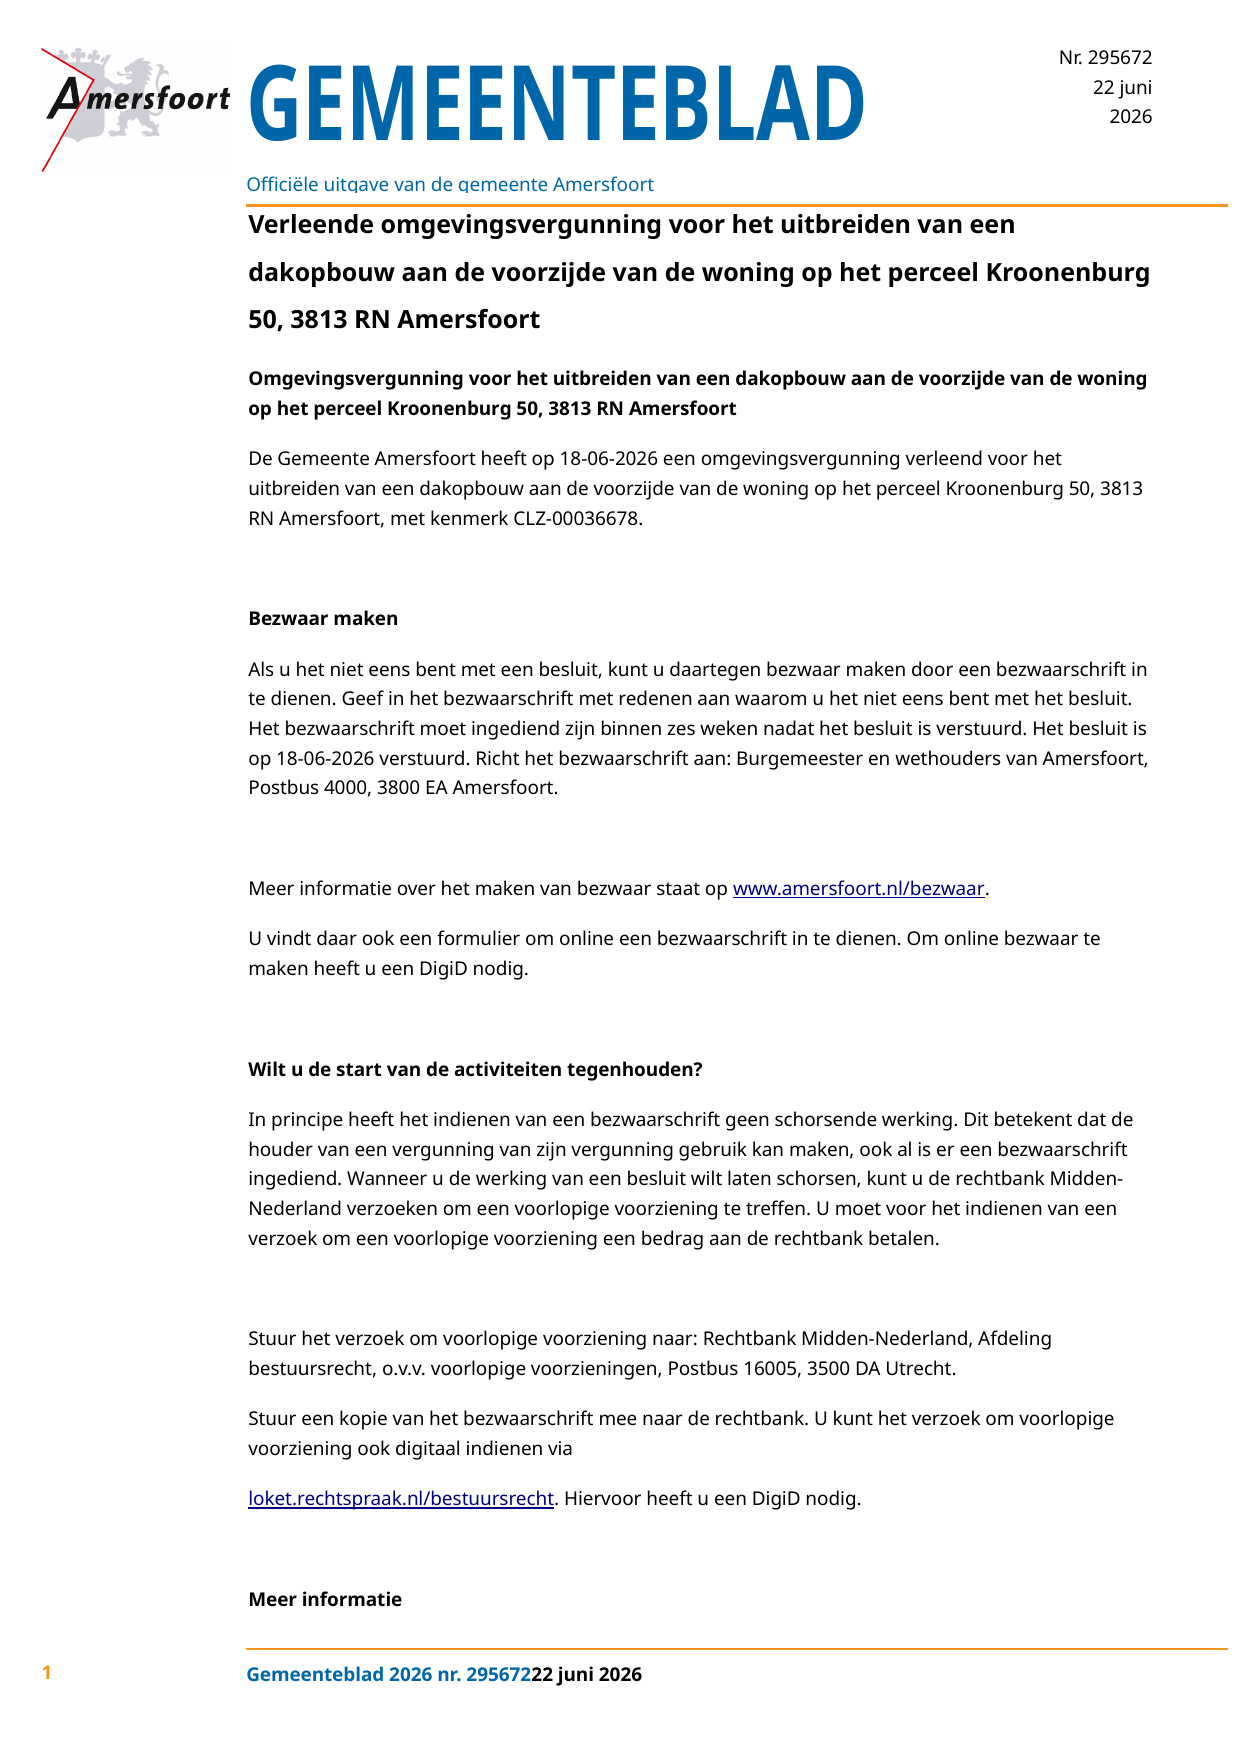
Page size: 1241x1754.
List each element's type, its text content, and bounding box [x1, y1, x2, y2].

text Bezwaar maken [248, 606, 1152, 631]
text De Gemeente Amersfoort heeft op 18-06-2026 een omgevingsvergunning verleend voor het uitbreiden van een dakopbouw aan de voorzijde van de woning op het perceel Kroonenburg 50, 3813 RN Amersfoort, met kenmerk CLZ-00036678. [248, 446, 1152, 530]
text Omgevingsvergunning voor het uitbreiden van een dakopbouw aan de voorzijde van de woning op het perceel Kroonenburg 50, 3813 RN Amersfoort [248, 366, 1152, 421]
text Verleende omgevingsvergunning voor het uitbreiden van een dakopbouw aan de voorzijde van de woning op het perceel Kroonenburg 50, 3813 RN Amersfoort [248, 207, 1152, 336]
picture [41, 47, 231, 172]
text U vindt daar ook een formulier om online een bezwaarschrift in te dienen. Om online bezwaar te maken heeft u een DigiD nodig. [248, 926, 1152, 981]
text Als u het niet eens bent met een besluit, kunt u daartegen bezwaar maken door een bezwaarschrift in te dienen. Geef in het bezwaarschrift met redenen aan waarom u het niet eens bent met het besluit. Het bezwaarschrift moet ingediend zijn binnen zes weken nadat het besluit is verstuurd. Het besluit is op 18-06-2026 verstuurd. Richt het bezwaarschrift aan: Burgemeester en wethouders van Amersfoort, Postbus 4000, 3800 EA Amersfoort. [248, 656, 1152, 800]
text loket.rechtspraak.nl/bestuursrecht. Hiervoor heeft u een DigiD nodig. [248, 1486, 1152, 1511]
text Meer informatie over het maken van bezwaar staat op www.amersfoort.nl/bezwaar. [248, 875, 1152, 901]
text Stuur het verzoek om voorlopige voorziening naar: Rechtbank Midden-Nederland, Afdeling bestuursrecht, o.v.v. voorlopige voorzieningen, Postbus 16005, 3500 DA Utrecht. [248, 1326, 1152, 1381]
text Stuur een kopie van het bezwaarschrift mee naar de rechtbank. U kunt het verzoek om voorlopige voorziening ook digitaal indienen via [248, 1406, 1152, 1461]
text Wilt u de start van de activiteiten tegenhouden? [248, 1056, 1152, 1082]
text In principe heeft het indienen van een bezwaarschrift geen schorsende werking. Dit betekent dat de houder van een vergunning van zijn vergunning gebruik kan maken, ook al is er een bezwaarschrift ingediend. Wanneer u de werking van een besluit wilt laten schorsen, kunt u de rechtbank Midden-Nederland verzoeken om een voorlopige voorziening te treffen. U moet voor het indienen van een verzoek om een voorlopige voorziening een bedrag aan de rechtbank betalen. [248, 1106, 1152, 1250]
text Meer informatie [248, 1586, 1152, 1612]
